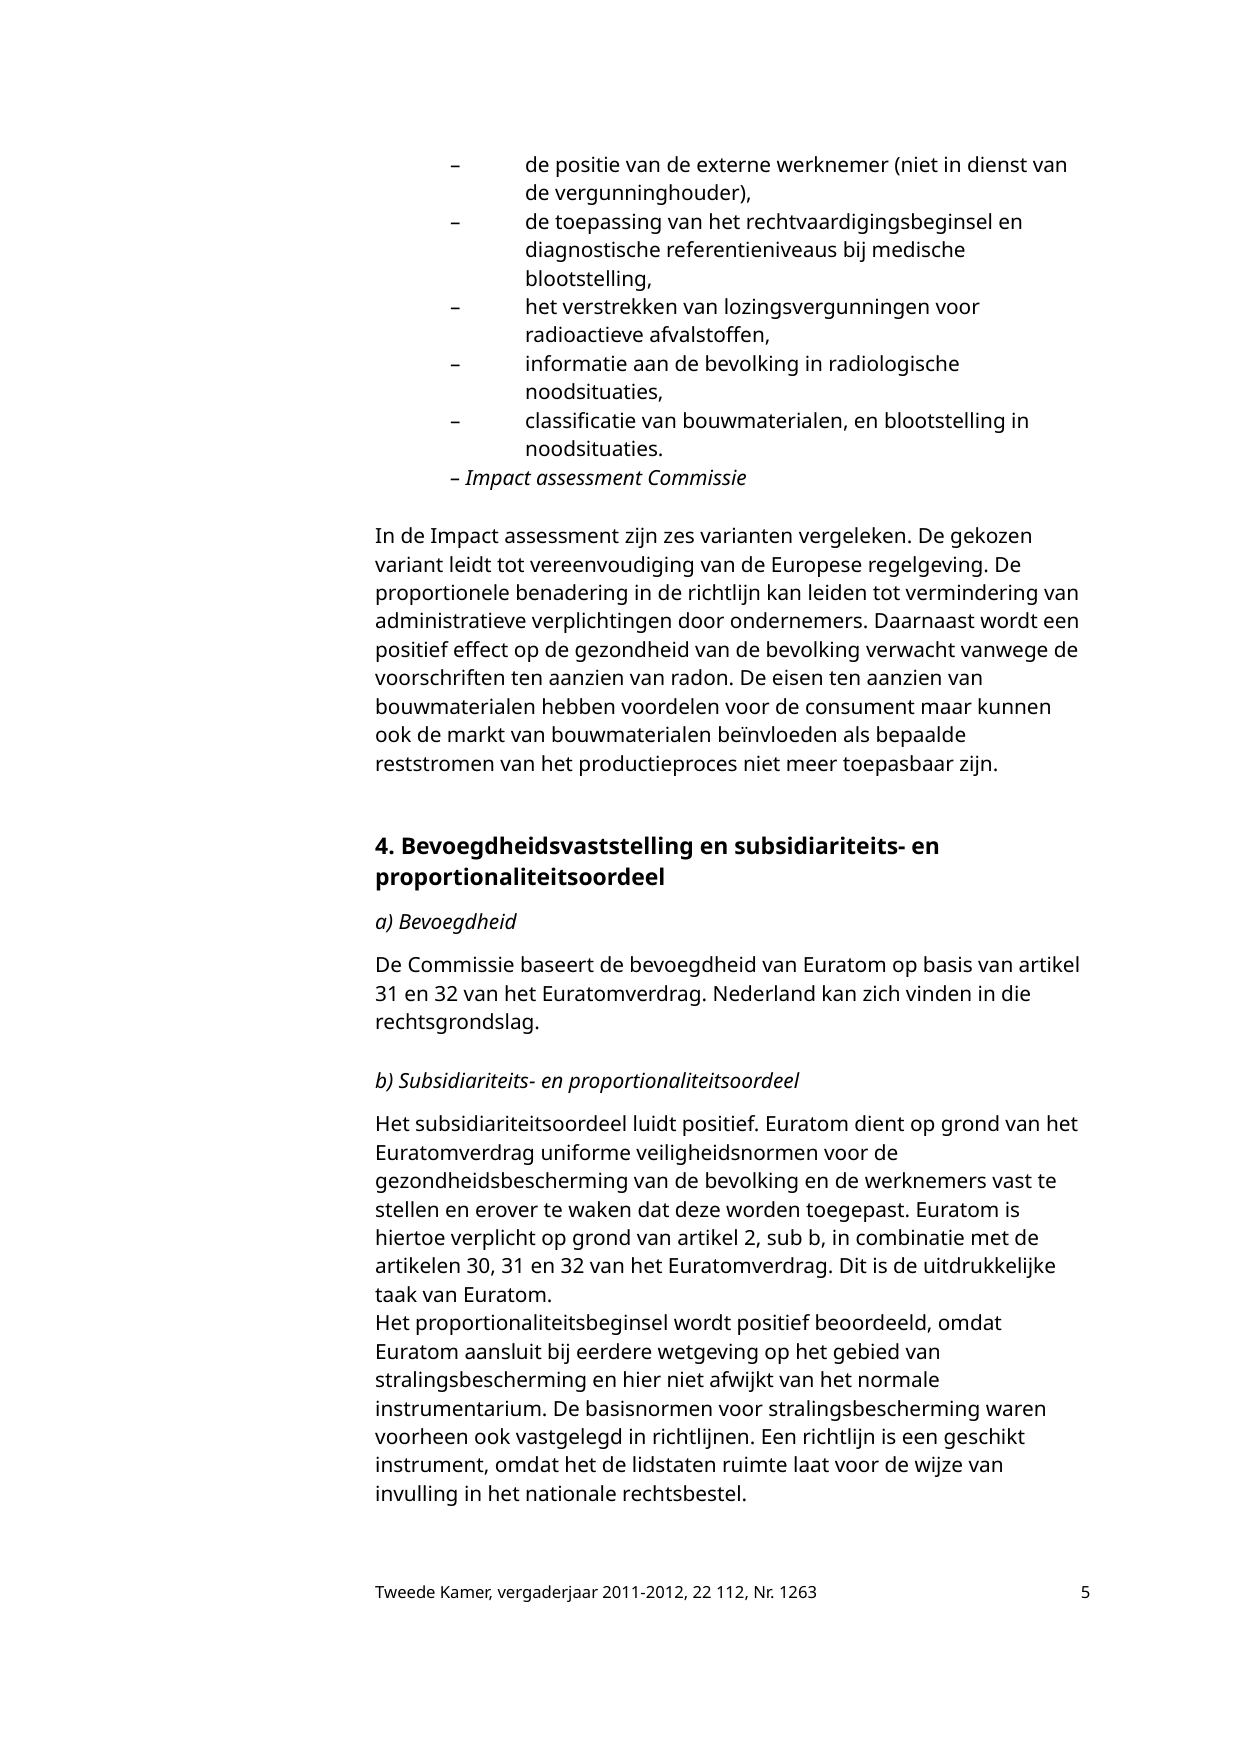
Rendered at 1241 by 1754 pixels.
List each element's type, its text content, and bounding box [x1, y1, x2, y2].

list informatie aan de bevolking in radiologische noodsituaties, [450, 349, 1090, 406]
text De Commissie baseert de bevoegdheid van Euratom op basis van artikel 31 en 32 van het Euratomverdrag. Nederland kan zich vinden in die rechtsgrondslag. [375, 951, 1090, 1036]
subtitle 4. Bevoegdheidsvaststelling en subsidiariteits- en proportionaliteitsoordeel [375, 830, 1090, 892]
text Het proportionaliteitsbeginsel wordt positief beoordeeld, omdat Euratom aansluit bij eerdere wetgeving op het gebied van stralingsbescherming en hier niet afwijkt van het normale instrumentarium. De basisnormen voor stralingsbescherming waren voorheen ook vastgelegd in richtlijnen. Een richtlijn is een geschikt instrument, omdat het de lidstaten ruimte laat voor de wijze van invulling in het nationale rechtsbestel. [375, 1308, 1090, 1507]
list de positie van de externe werknemer (niet in dienst van de vergunninghouder), [450, 150, 1090, 207]
list – Impact assessment Commissie [375, 463, 1090, 491]
list de toepassing van het rechtvaardigingsbeginsel en diagnostische referentieniveaus bij medische blootstelling, [450, 207, 1090, 292]
text b) Subsidiariteits- en proportionaliteitsoordeel [375, 1066, 1090, 1094]
text Het subsidiariteitsoordeel luidt positief. Euratom dient op grond van het Euratomverdrag uniforme veiligheidsnormen voor de gezondheidsbescherming van de bevolking en de werknemers vast te stellen en erover te waken dat deze worden toegepast. Euratom is hiertoe verplicht op grond van artikel 2, sub b, in combinatie met de artikelen 30, 31 en 32 van het Euratomverdrag. Dit is de uitdrukkelijke taak van Euratom. [375, 1109, 1090, 1308]
list het verstrekken van lozingsvergunningen voor radioactieve afvalstoffen, [450, 292, 1090, 349]
text In de Impact assessment zijn zes varianten vergeleken. De gekozen variant leidt tot vereenvoudiging van de Europese regelgeving. De proportionele benadering in de richtlijn kan leiden tot vermindering van administratieve verplichtingen door ondernemers. Daarnaast wordt een positief effect op de gezondheid van de bevolking verwacht vanwege de voorschriften ten aanzien van radon. De eisen ten aanzien van bouwmaterialen hebben voordelen voor de consument maar kunnen ook de markt van bouwmaterialen beïnvloeden als bepaalde reststromen van het productieproces niet meer toepasbaar zijn. [375, 521, 1090, 777]
list classificatie van bouwmaterialen, en blootstelling in noodsituaties. [450, 406, 1090, 463]
text a) Bevoegdheid [375, 907, 1090, 936]
